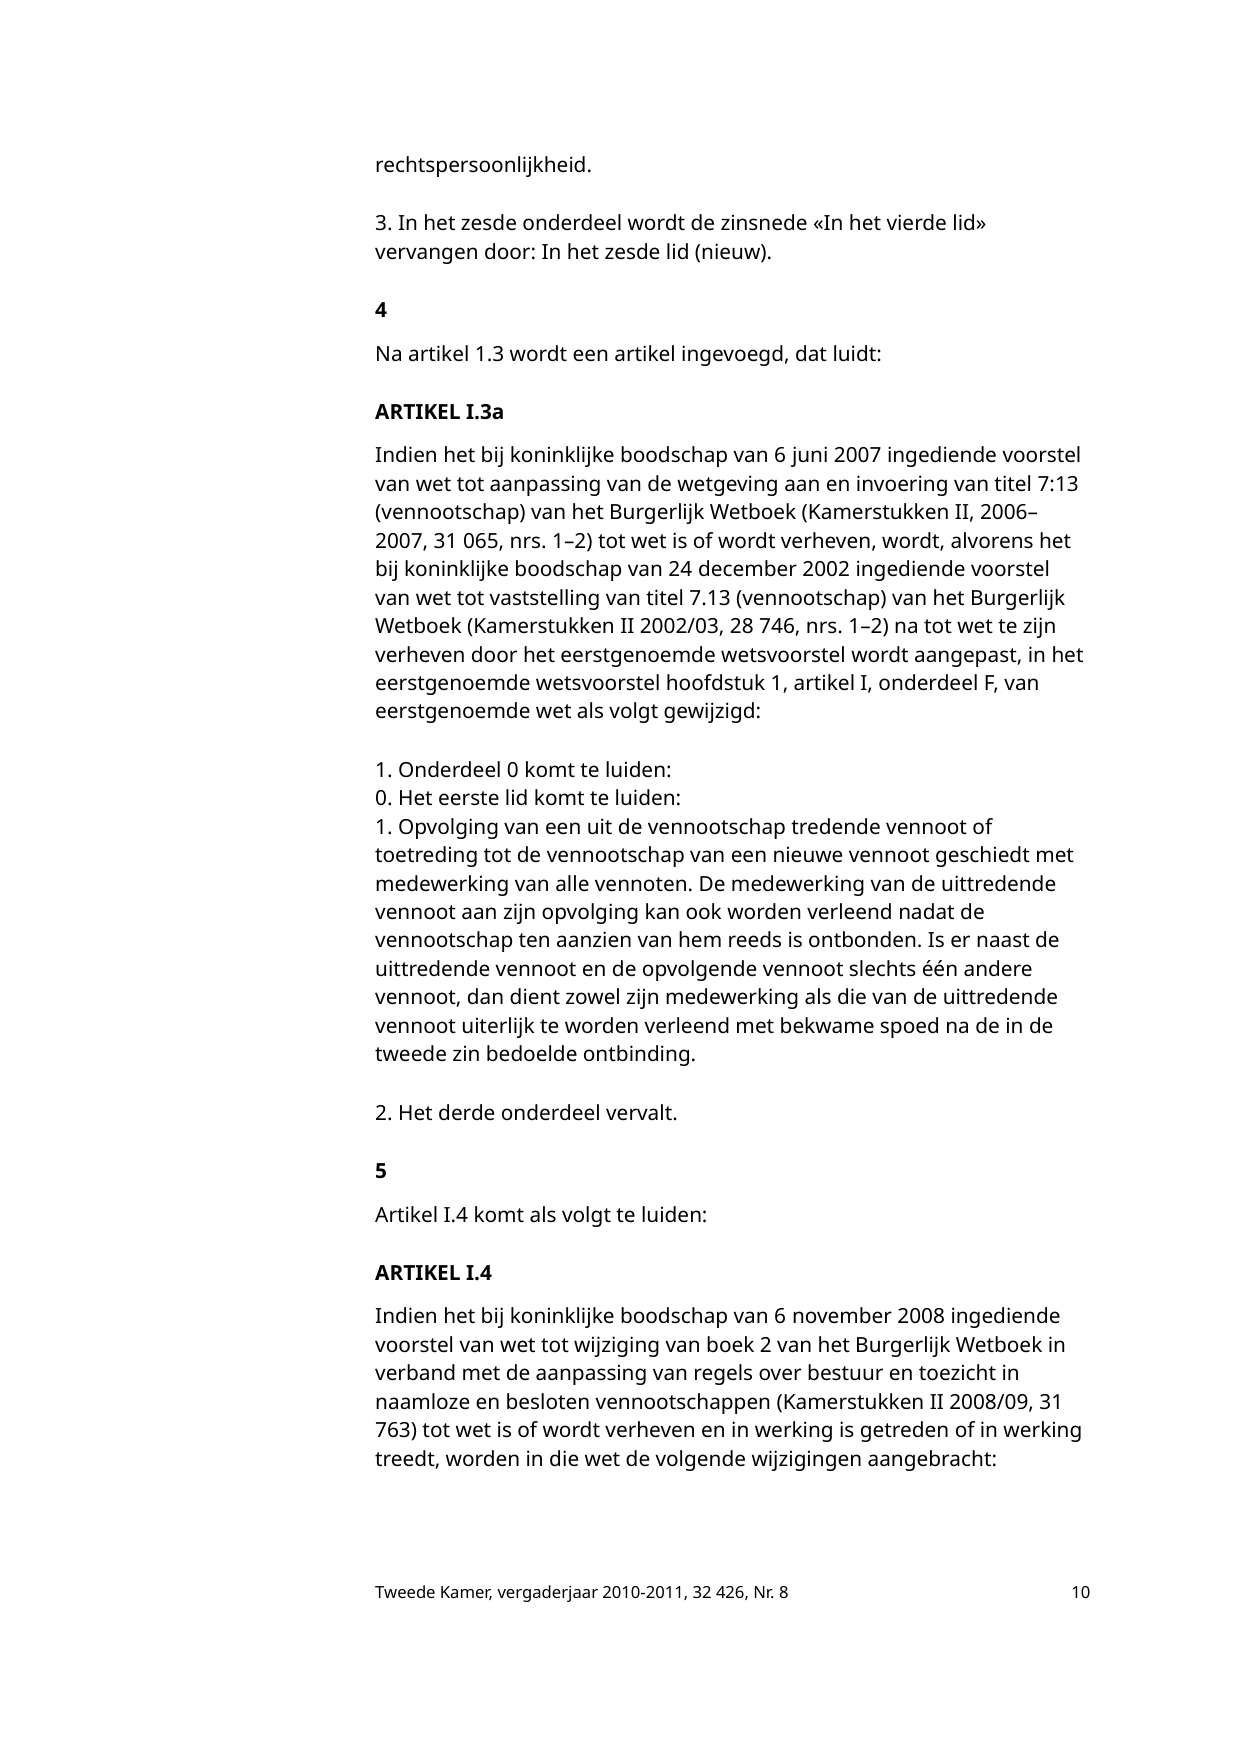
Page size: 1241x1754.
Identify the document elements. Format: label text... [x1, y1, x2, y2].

text 5 [375, 1156, 1090, 1185]
text Artikel I.4 komt als volgt te luiden: [375, 1200, 1090, 1228]
text rechtspersoonlijkheid. [375, 150, 1090, 178]
text 2. Het derde onderdeel vervalt. [375, 1098, 1090, 1126]
text Na artikel 1.3 wordt een artikel ingevoegd, dat luidt: [375, 339, 1090, 367]
text 1. Onderdeel 0 komt te luiden: [375, 755, 1090, 783]
text 0. Het eerste lid komt te luiden: [375, 783, 1090, 812]
text Indien het bij koninklijke boodschap van 6 juni 2007 ingediende voorstel van wet tot aanpassing van de wetgeving aan en invoering van titel 7:13 (vennootschap) van het Burgerlijk Wetboek (Kamerstukken II, 2006–2007, 31 065, nrs. 1–2) tot wet is of wordt verheven, wordt, alvorens het bij koninklijke boodschap van 24 december 2002 ingediende voorstel van wet tot vaststelling van titel 7.13 (vennootschap) van het Burgerlijk Wetboek (Kamerstukken II 2002/03, 28 746, nrs. 1–2) na tot wet te zijn verheven door het eerstgenoemde wetsvoorstel wordt aangepast, in het eerstgenoemde wetsvoorstel hoofdstuk 1, artikel I, onderdeel F, van eerstgenoemde wet als volgt gewijzigd: [375, 441, 1090, 725]
text ARTIKEL I.3a [375, 397, 1090, 426]
text ARTIKEL I.4 [375, 1258, 1090, 1287]
text 3. In het zesde onderdeel wordt de zinsnede «In het vierde lid» vervangen door: In het zesde lid (nieuw). [375, 208, 1090, 265]
text 1. Opvolging van een uit de vennootschap tredende vennoot of toetreding tot de vennootschap van een nieuwe vennoot geschiedt met medewerking van alle vennoten. De medewerking van de uittredende vennoot aan zijn opvolging kan ook worden verleend nadat de vennootschap ten aanzien van hem reeds is ontbonden. Is er naast de uittredende vennoot en de opvolgende vennoot slechts één andere vennoot, dan dient zowel zijn medewerking als die van de uittredende vennoot uiterlijk te worden verleend met bekwame spoed na de in de tweede zin bedoelde ontbinding. [375, 812, 1090, 1068]
text Indien het bij koninklijke boodschap van 6 november 2008 ingediende voorstel van wet tot wijziging van boek 2 van het Burgerlijk Wetboek in verband met de aanpassing van regels over bestuur en toezicht in naamloze en besloten vennootschappen (Kamerstukken II 2008/09, 31 763) tot wet is of wordt verheven en in werking is getreden of in werking treedt, worden in die wet de volgende wijzigingen aangebracht: [375, 1302, 1090, 1472]
text 4 [375, 295, 1090, 324]
